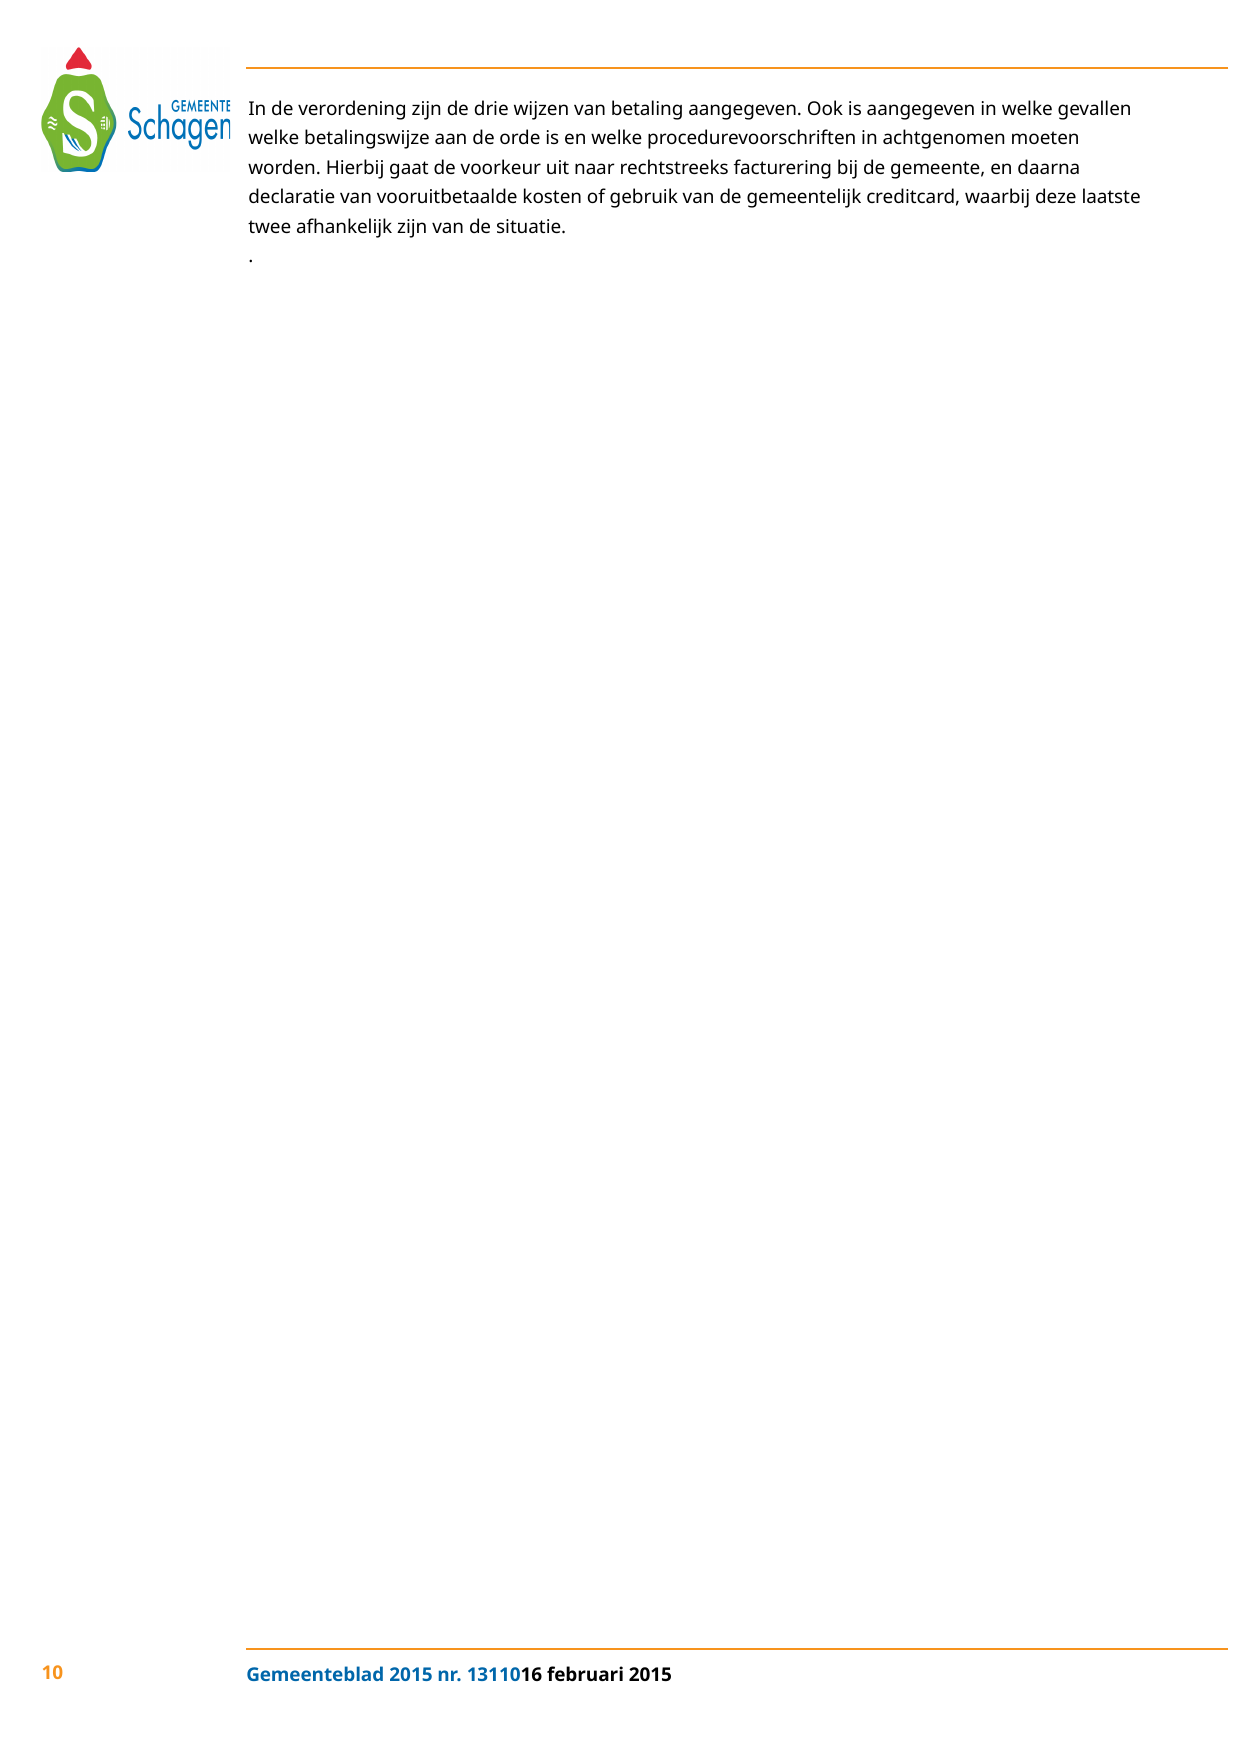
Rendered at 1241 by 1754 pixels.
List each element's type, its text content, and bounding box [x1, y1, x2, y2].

text . [248, 243, 1152, 268]
text In de verordening zijn de drie wijzen van betaling aangegeven. Ook is aangegeven in welke gevallen welke betalingswijze aan de orde is en welke procedurevoorschriften in achtgenomen moeten worden. Hierbij gaat de voorkeur uit naar rechtstreeks facturering bij de gemeente, en daarna declaratie van vooruitbetaalde kosten of gebruik van de gemeentelijk creditcard, waarbij deze laatste twee afhankelijk zijn van de situatie. [248, 95, 1152, 239]
picture [41, 47, 231, 172]
